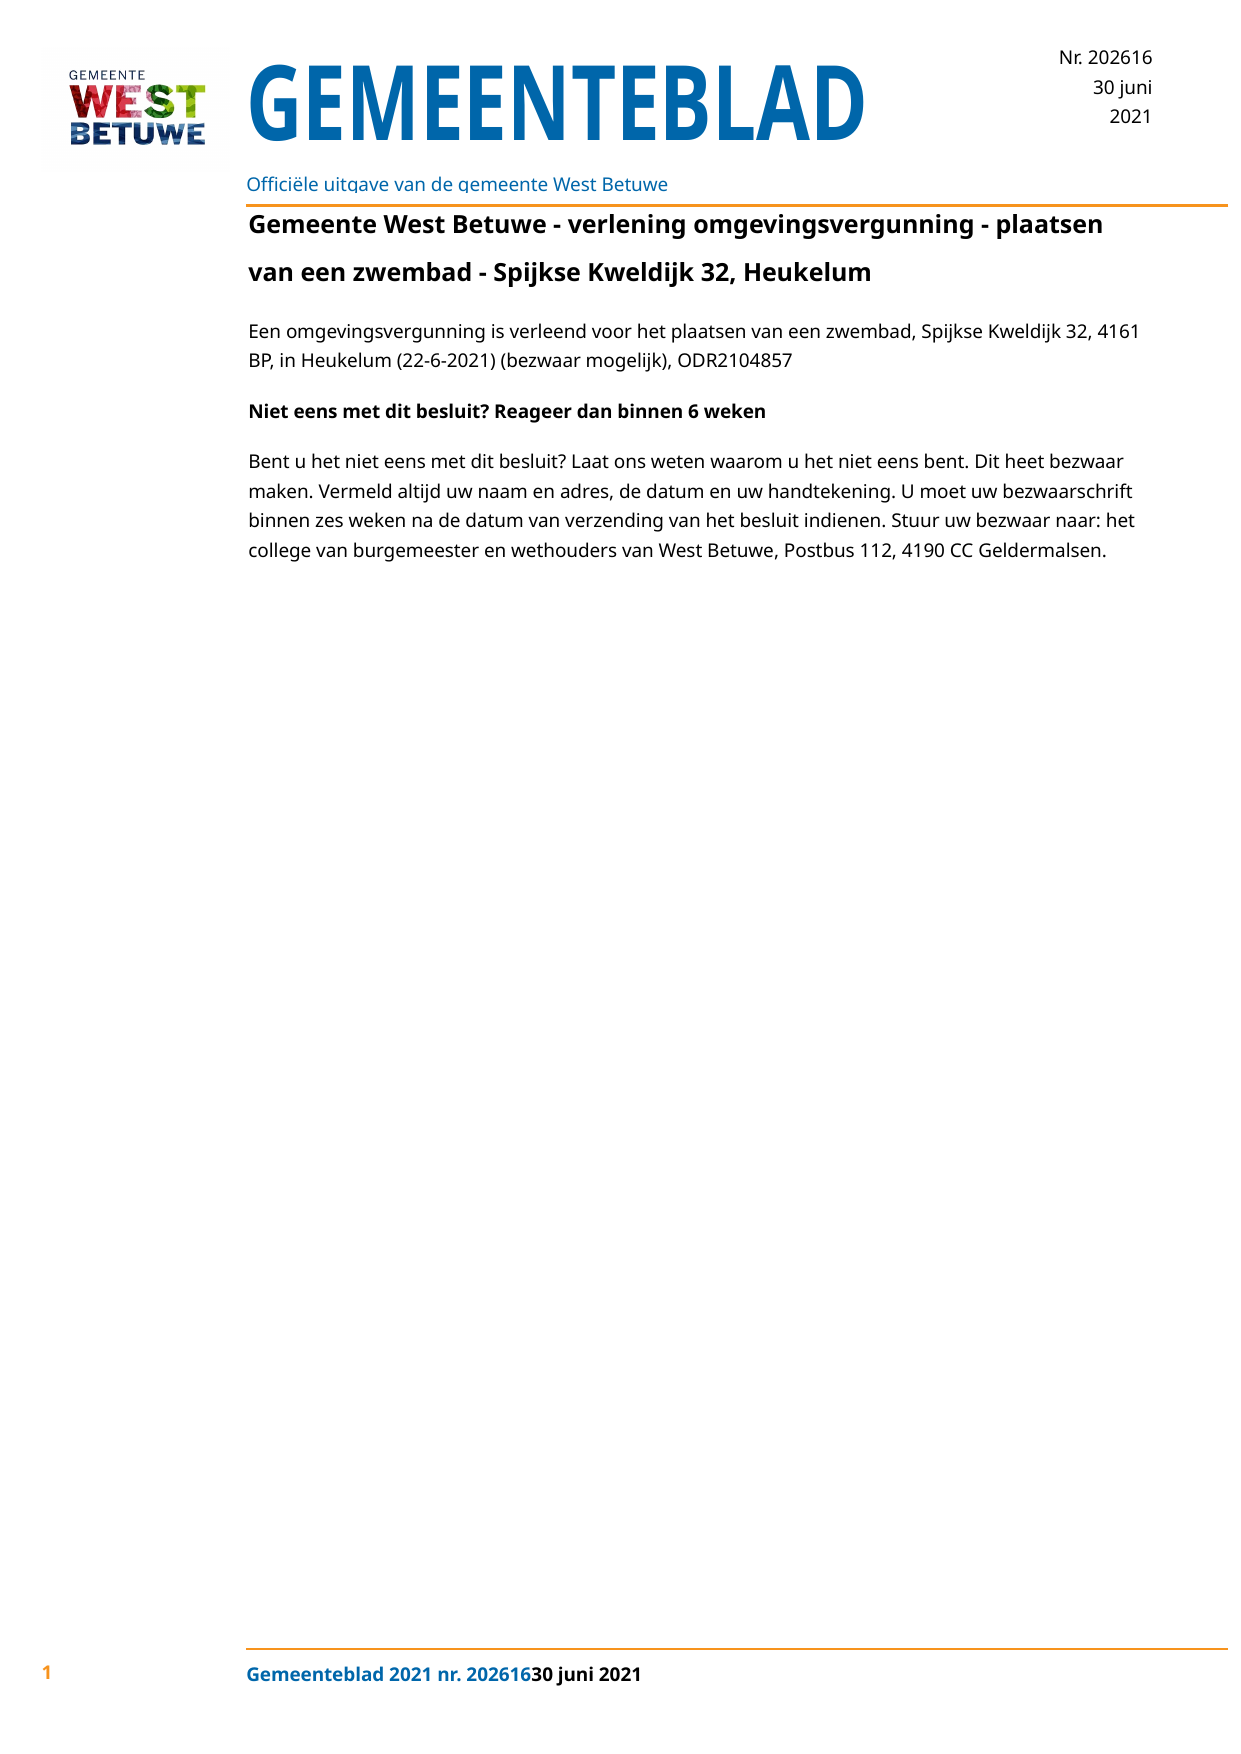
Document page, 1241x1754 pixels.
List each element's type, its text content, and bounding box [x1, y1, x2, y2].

text Bent u het niet eens met dit besluit? Laat ons weten waarom u het niet eens bent. Dit heet bezwaar maken. Vermeld altijd uw naam en adres, de datum en uw handtekening. U moet uw bezwaarschrift binnen zes weken na de datum van verzending van het besluit indienen. Stuur uw bezwaar naar: het college van burgemeester en wethouders van West Betuwe, Postbus 112, 4190 CC Geldermalsen. [248, 448, 1152, 563]
text Gemeente West Betuwe - verlening omgevingsvergunning - plaatsen van een zwembad - Spijkse Kweldijk 32, Heukelum [248, 207, 1152, 288]
text Niet eens met dit besluit? Reageer dan binnen 6 weken [248, 398, 1152, 424]
picture [41, 47, 231, 172]
text Een omgevingsvergunning is verleend voor het plaatsen van een zwembad, Spijkse Kweldijk 32, 4161 BP, in Heukelum (22-6-2021) (bezwaar mogelijk), ODR2104857 [248, 318, 1152, 373]
